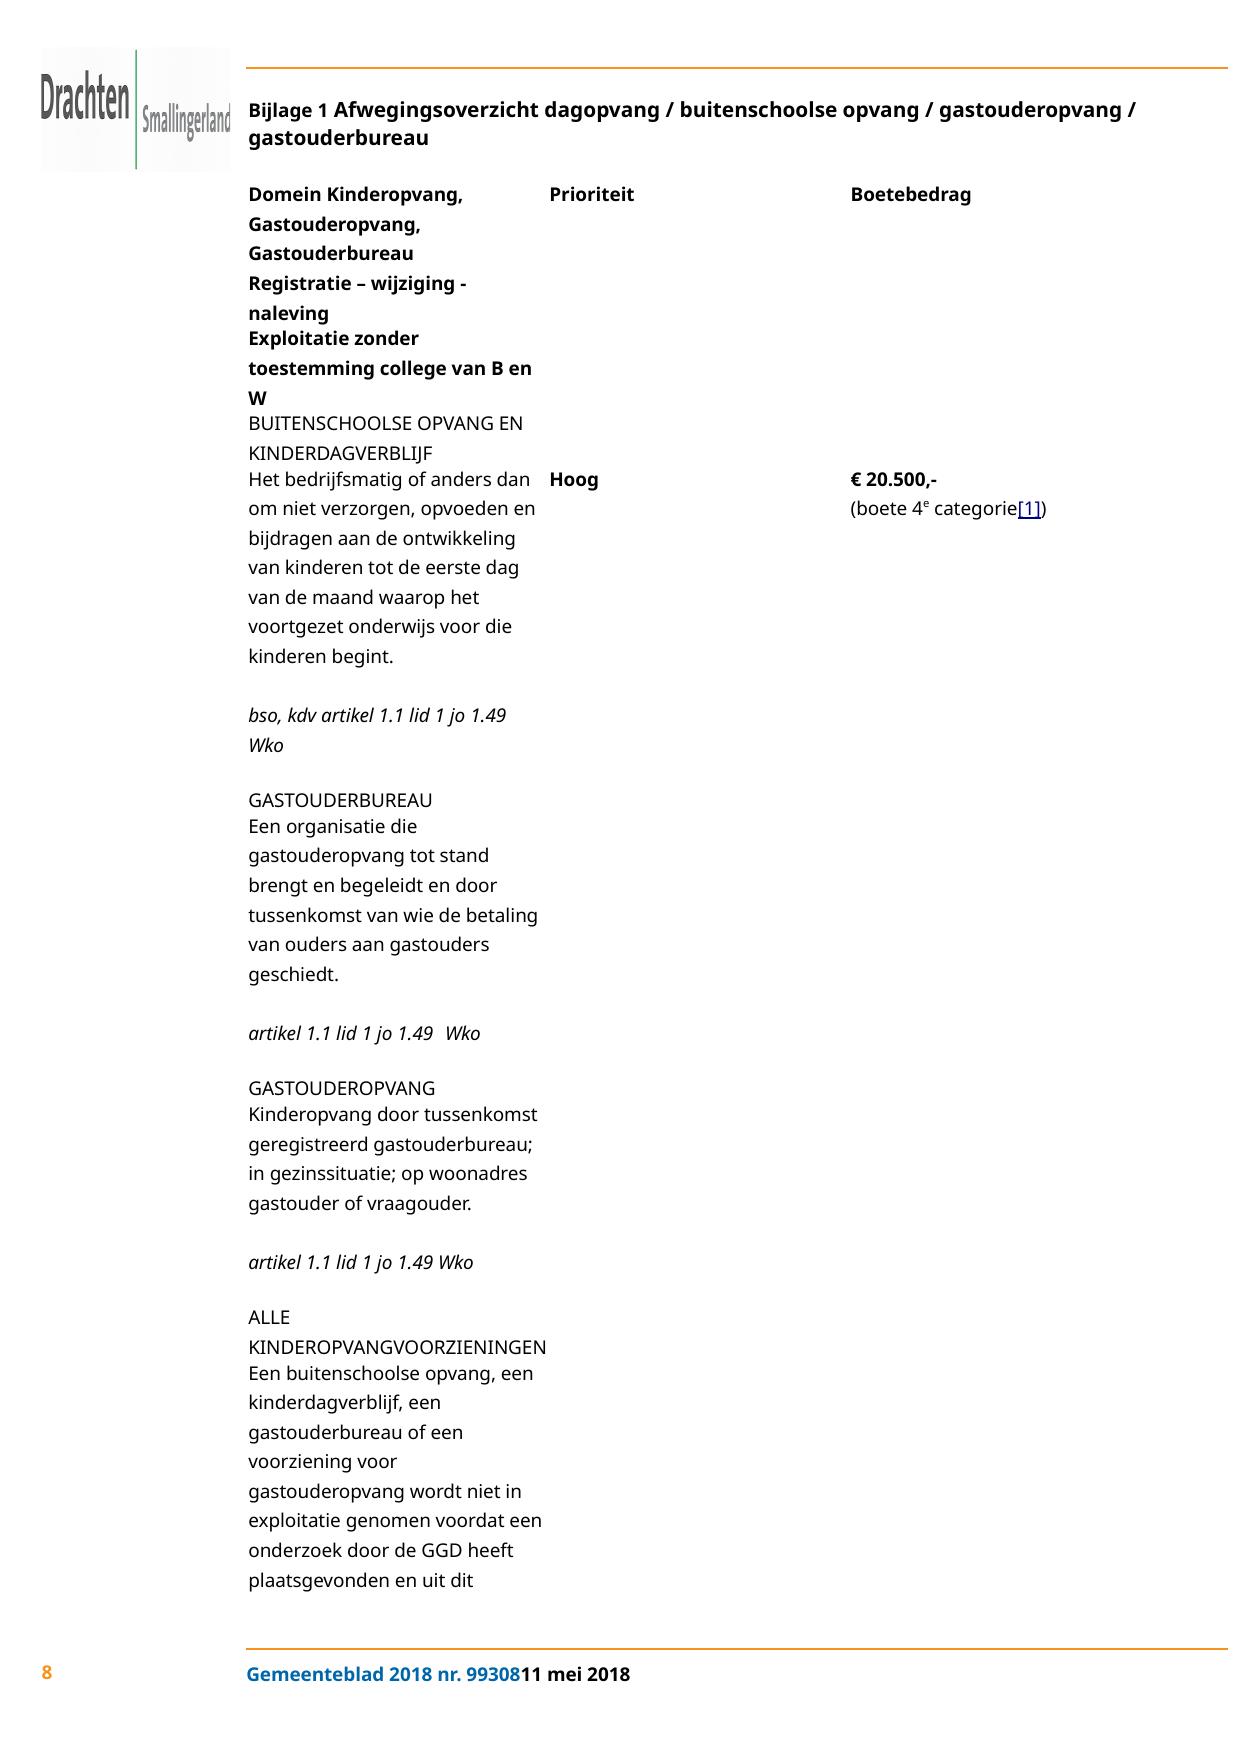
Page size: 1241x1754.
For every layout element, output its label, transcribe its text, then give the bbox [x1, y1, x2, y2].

picture [41, 47, 231, 172]
table_cell [850, 326, 1152, 410]
text Bijlage 1 Afwegingsoverzicht dagopvang / buitenschoolse opvang / gastouderopvang / gastouderbureau [248, 95, 1152, 152]
table_header Boetebedrag [850, 181, 1152, 326]
table_cell Een buitenschoolse opvang, een kinderdagverblijf, een gastouderbureau of een voorziening voor gastouderopvang wordt niet in exploitatie genomen voordat een onderzoek door de GGD heeft plaatsgevonden en uit dit [248, 1360, 549, 1592]
table_cell Hoog [549, 466, 850, 787]
table_cell Een organisatie die gastouderopvang tot stand brengt en begeleidt en door tussenkomst van wie de betaling van ouders aan gastouders geschiedt. artikel 1.1 lid 1 jo 1.49 Wko [248, 813, 549, 1075]
table_cell ALLE KINDEROPVANGVOORZIENINGEN [248, 1304, 549, 1360]
table_cell [549, 1075, 850, 1101]
table_cell GASTOUDERBUREAU [248, 787, 549, 813]
table_cell [549, 1360, 850, 1592]
table_cell [850, 1101, 1152, 1304]
table_cell [850, 1304, 1152, 1360]
table_cell [850, 410, 1152, 466]
table_cell BUITENSCHOOLSE OPVANG EN KINDERDAGVERBLIJF [248, 410, 549, 466]
table_cell [850, 1075, 1152, 1101]
table_cell Exploitatie zonder toestemming college van B en W [248, 326, 549, 410]
table_cell [549, 410, 850, 466]
table_cell [549, 1304, 850, 1360]
table_header Domein Kinderopvang, Gastouderopvang, Gastouderbureau Registratie – wijziging - naleving [248, 181, 549, 326]
table_cell GASTOUDEROPVANG [248, 1075, 549, 1101]
table_cell [549, 813, 850, 1075]
table_cell Het bedrijfsmatig of anders dan om niet verzorgen, opvoeden en bijdragen aan de ontwikkeling van kinderen tot de eerste dag van de maand waarop het voortgezet onderwijs voor die kinderen begint. bso, kdv artikel 1.1 lid 1 jo 1.49 Wko [248, 466, 549, 787]
table_cell € 20.500,- (boete 4e categorie[1]) [850, 466, 1152, 787]
table_cell [549, 326, 850, 410]
table_cell [850, 1360, 1152, 1592]
table_cell [850, 787, 1152, 813]
table_header Prioriteit [549, 181, 850, 326]
table_cell Kinderopvang door tussenkomst geregistreerd gastouderbureau; in gezinssituatie; op woonadres gastouder of vraagouder. artikel 1.1 lid 1 jo 1.49 Wko [248, 1101, 549, 1304]
table_cell [850, 813, 1152, 1075]
table_cell [549, 1101, 850, 1304]
table_cell [549, 787, 850, 813]
